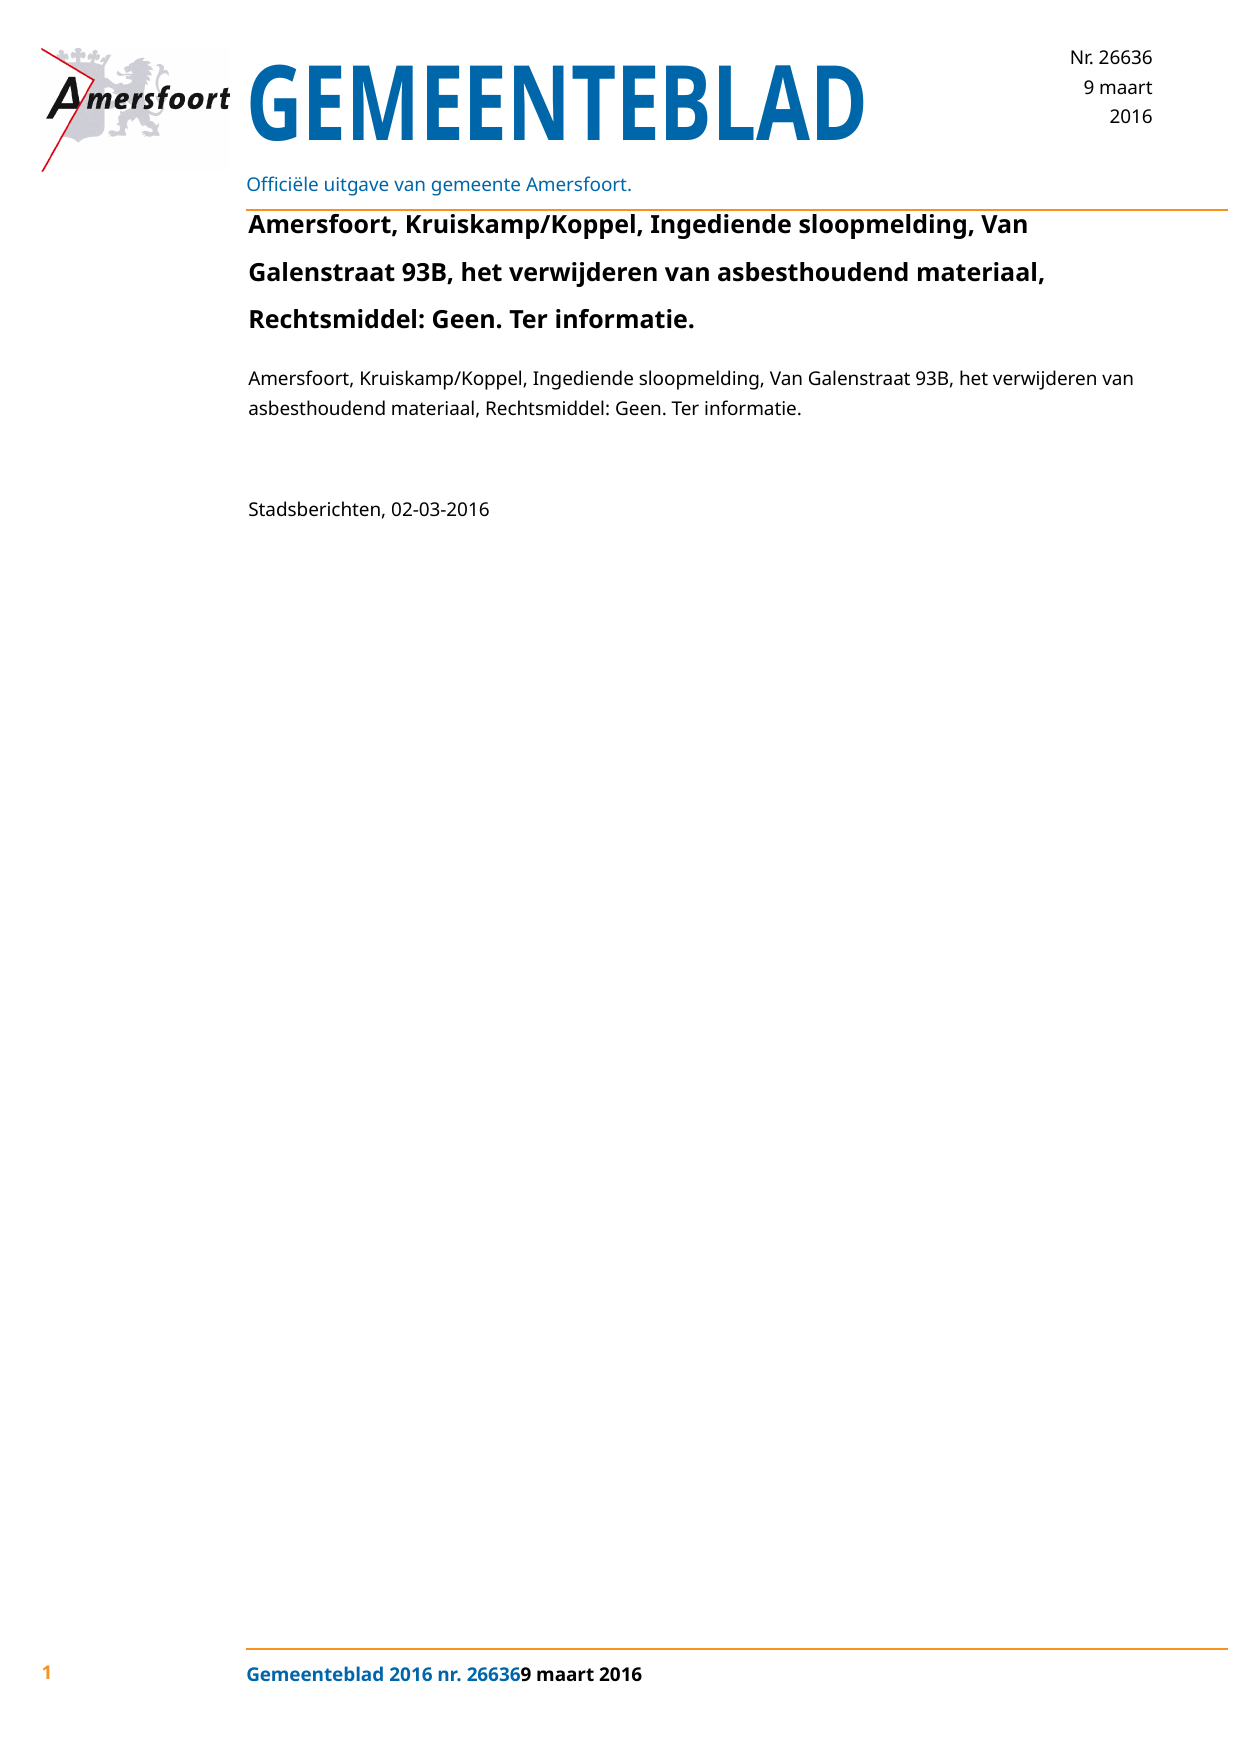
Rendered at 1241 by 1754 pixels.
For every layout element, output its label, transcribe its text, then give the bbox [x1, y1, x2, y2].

text Amersfoort, Kruiskamp/Koppel, Ingediende sloopmelding, Van Galenstraat 93B, het verwijderen van asbesthoudend materiaal, Rechtsmiddel: Geen. Ter informatie. [248, 366, 1152, 421]
text Stadsberichten, 02-03-2016 [248, 496, 1152, 522]
text Amersfoort, Kruiskamp/Koppel, Ingediende sloopmelding, Van Galenstraat 93B, het verwijderen van asbesthoudend materiaal, Rechtsmiddel: Geen. Ter informatie. [248, 211, 1152, 336]
picture [41, 47, 231, 172]
